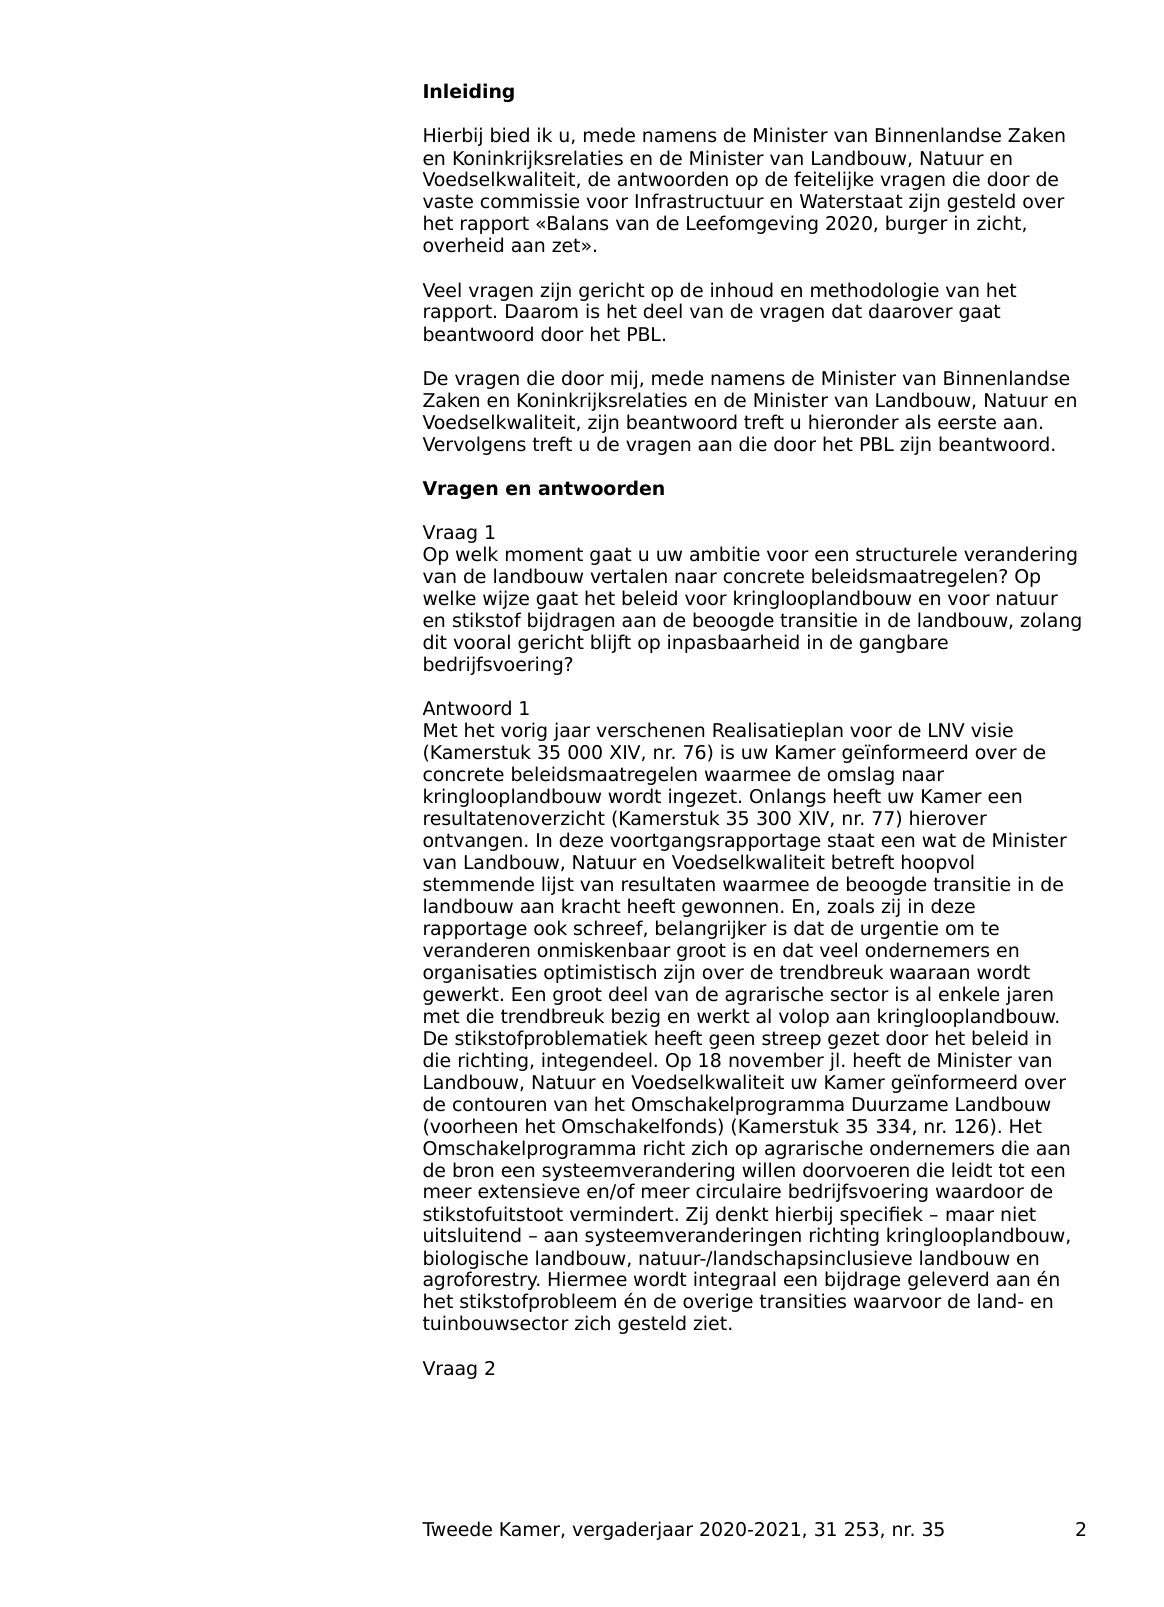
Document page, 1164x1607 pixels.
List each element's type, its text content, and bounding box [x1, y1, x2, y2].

subtitle Vragen en antwoorden [422, 478, 1087, 500]
text Antwoord 1 [422, 698, 1087, 720]
text Veel vragen zijn gericht op de inhoud en methodologie van het rapport. Daarom is het deel van de vragen dat daarover gaat beantwoord door het PBL. [422, 279, 1087, 345]
text Vraag 2 [422, 1357, 1087, 1379]
text Vraag 1 [422, 522, 1087, 544]
text Met het vorig jaar verschenen Realisatieplan voor de LNV visie (Kamerstuk 35 000 XIV, nr. 76) is uw Kamer geïnformeerd over de concrete beleidsmaatregelen waarmee de omslag naar kringlooplandbouw wordt ingezet. Onlangs heeft uw Kamer een resultatenoverzicht (Kamerstuk 35 300 XIV, nr. 77) hierover ontvangen. In deze voortgangsrapportage staat een wat de Minister van Landbouw, Natuur en Voedselkwaliteit betreft hoopvol stemmende lijst van resultaten waarmee de beoogde transitie in de landbouw aan kracht heeft gewonnen. En, zoals zij in deze rapportage ook schreef, belangrijker is dat de urgentie om te veranderen onmiskenbaar groot is en dat veel ondernemers en organisaties optimistisch zijn over de trendbreuk waaraan wordt gewerkt. Een groot deel van de agrarische sector is al enkele jaren met die trendbreuk bezig en werkt al volop aan kringlooplandbouw. De stikstofproblematiek heeft geen streep gezet door het beleid in die richting, integendeel. Op 18 november jl. heeft de Minister van Landbouw, Natuur en Voedselkwaliteit uw Kamer geïnformeerd over de contouren van het Omschakelprogramma Duurzame Landbouw (voorheen het Omschakelfonds) (Kamerstuk 35 334, nr. 126). Het Omschakelprogramma richt zich op agrarische ondernemers die aan de bron een systeemverandering willen doorvoeren die leidt tot een meer extensieve en/of meer circulaire bedrijfsvoering waardoor de stikstofuitstoot vermindert. Zij denkt hierbij specifiek – maar niet uitsluitend – aan systeemveranderingen richting kringlooplandbouw, biologische landbouw, natuur-/landschapsinclusieve landbouw en agroforestry. Hiermee wordt integraal een bijdrage geleverd aan én het stikstofprobleem én de overige transities waarvoor de land- en tuinbouwsector zich gesteld ziet. [422, 720, 1087, 1335]
text De vragen die door mij, mede namens de Minister van Binnenlandse Zaken en Koninkrijksrelaties en de Minister van Landbouw, Natuur en Voedselkwaliteit, zijn beantwoord treft u hieronder als eerste aan. Vervolgens treft u de vragen aan die door het PBL zijn beantwoord. [422, 368, 1087, 456]
text Op welk moment gaat u uw ambitie voor een structurele verandering van de landbouw vertalen naar concrete beleidsmaatregelen? Op welke wijze gaat het beleid voor kringlooplandbouw en voor natuur en stikstof bijdragen aan de beoogde transitie in de landbouw, zolang dit vooral gericht blijft op inpasbaarheid in de gangbare bedrijfsvoering? [422, 544, 1087, 676]
text Hierbij bied ik u, mede namens de Minister van Binnenlandse Zaken en Koninkrijksrelaties en de Minister van Landbouw, Natuur en Voedselkwaliteit, de antwoorden op de feitelijke vragen die door de vaste commissie voor Infrastructuur en Waterstaat zijn gesteld over het rapport «Balans van de Leefomgeving 2020, burger in zicht, overheid aan zet». [422, 125, 1087, 257]
subtitle Inleiding [422, 81, 1087, 103]
